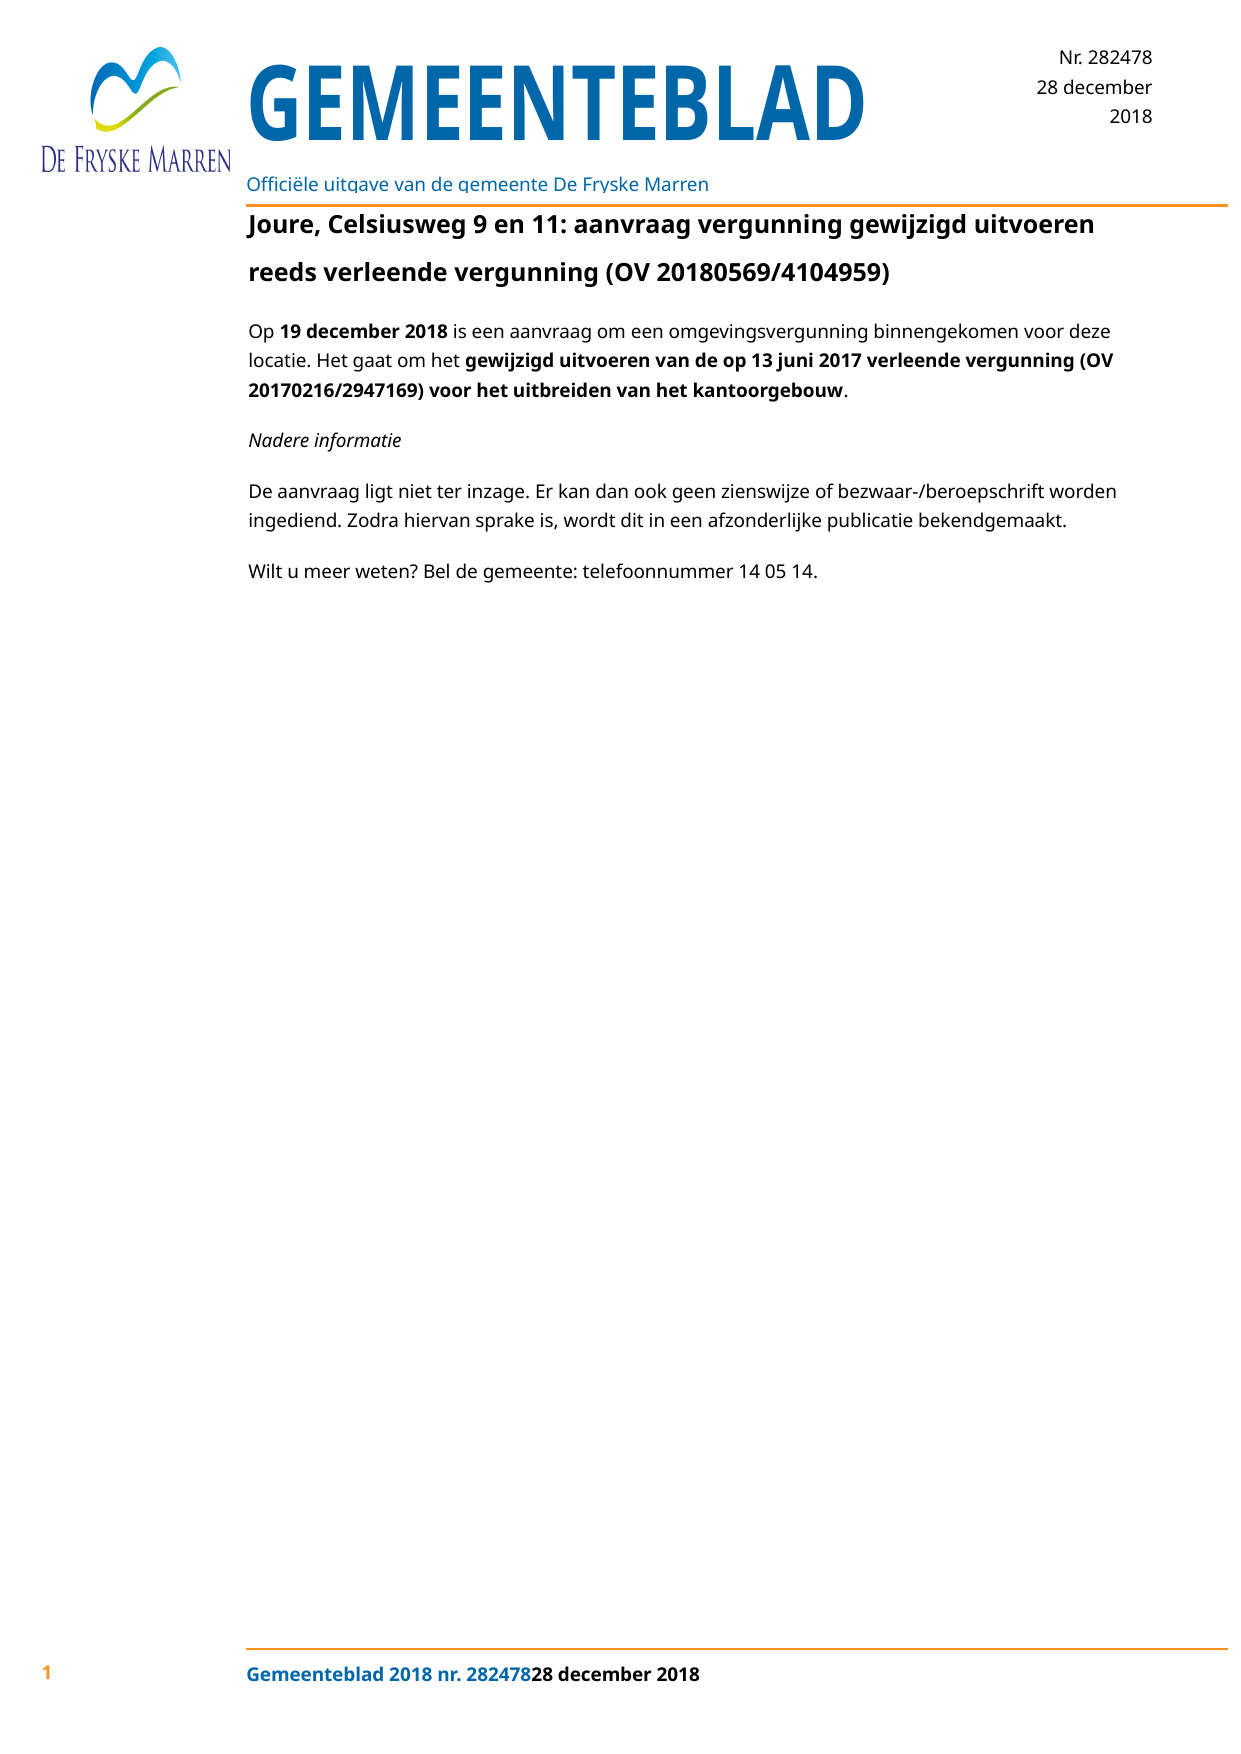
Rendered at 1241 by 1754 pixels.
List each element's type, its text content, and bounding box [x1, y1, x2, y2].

text Nadere informatie [248, 427, 1152, 453]
picture [41, 47, 231, 172]
text Joure, Celsiusweg 9 en 11: aanvraag vergunning gewijzigd uitvoeren reeds verleende vergunning (OV 20180569/4104959) [248, 207, 1152, 288]
text Op 19 december 2018 is een aanvraag om een omgevingsvergunning binnengekomen voor deze locatie. Het gaat om het gewijzigd uitvoeren van de op 13 juni 2017 verleende vergunning (OV 20170216/2947169) voor het uitbreiden van het kantoorgebouw. [248, 318, 1152, 403]
text Wilt u meer weten? Bel de gemeente: telefoonnummer 14 05 14. [248, 558, 1152, 584]
text De aanvraag ligt niet ter inzage. Er kan dan ook geen zienswijze of bezwaar-/beroepschrift worden ingediend. Zodra hiervan sprake is, wordt dit in een afzonderlijke publicatie bekendgemaakt. [248, 478, 1152, 533]
